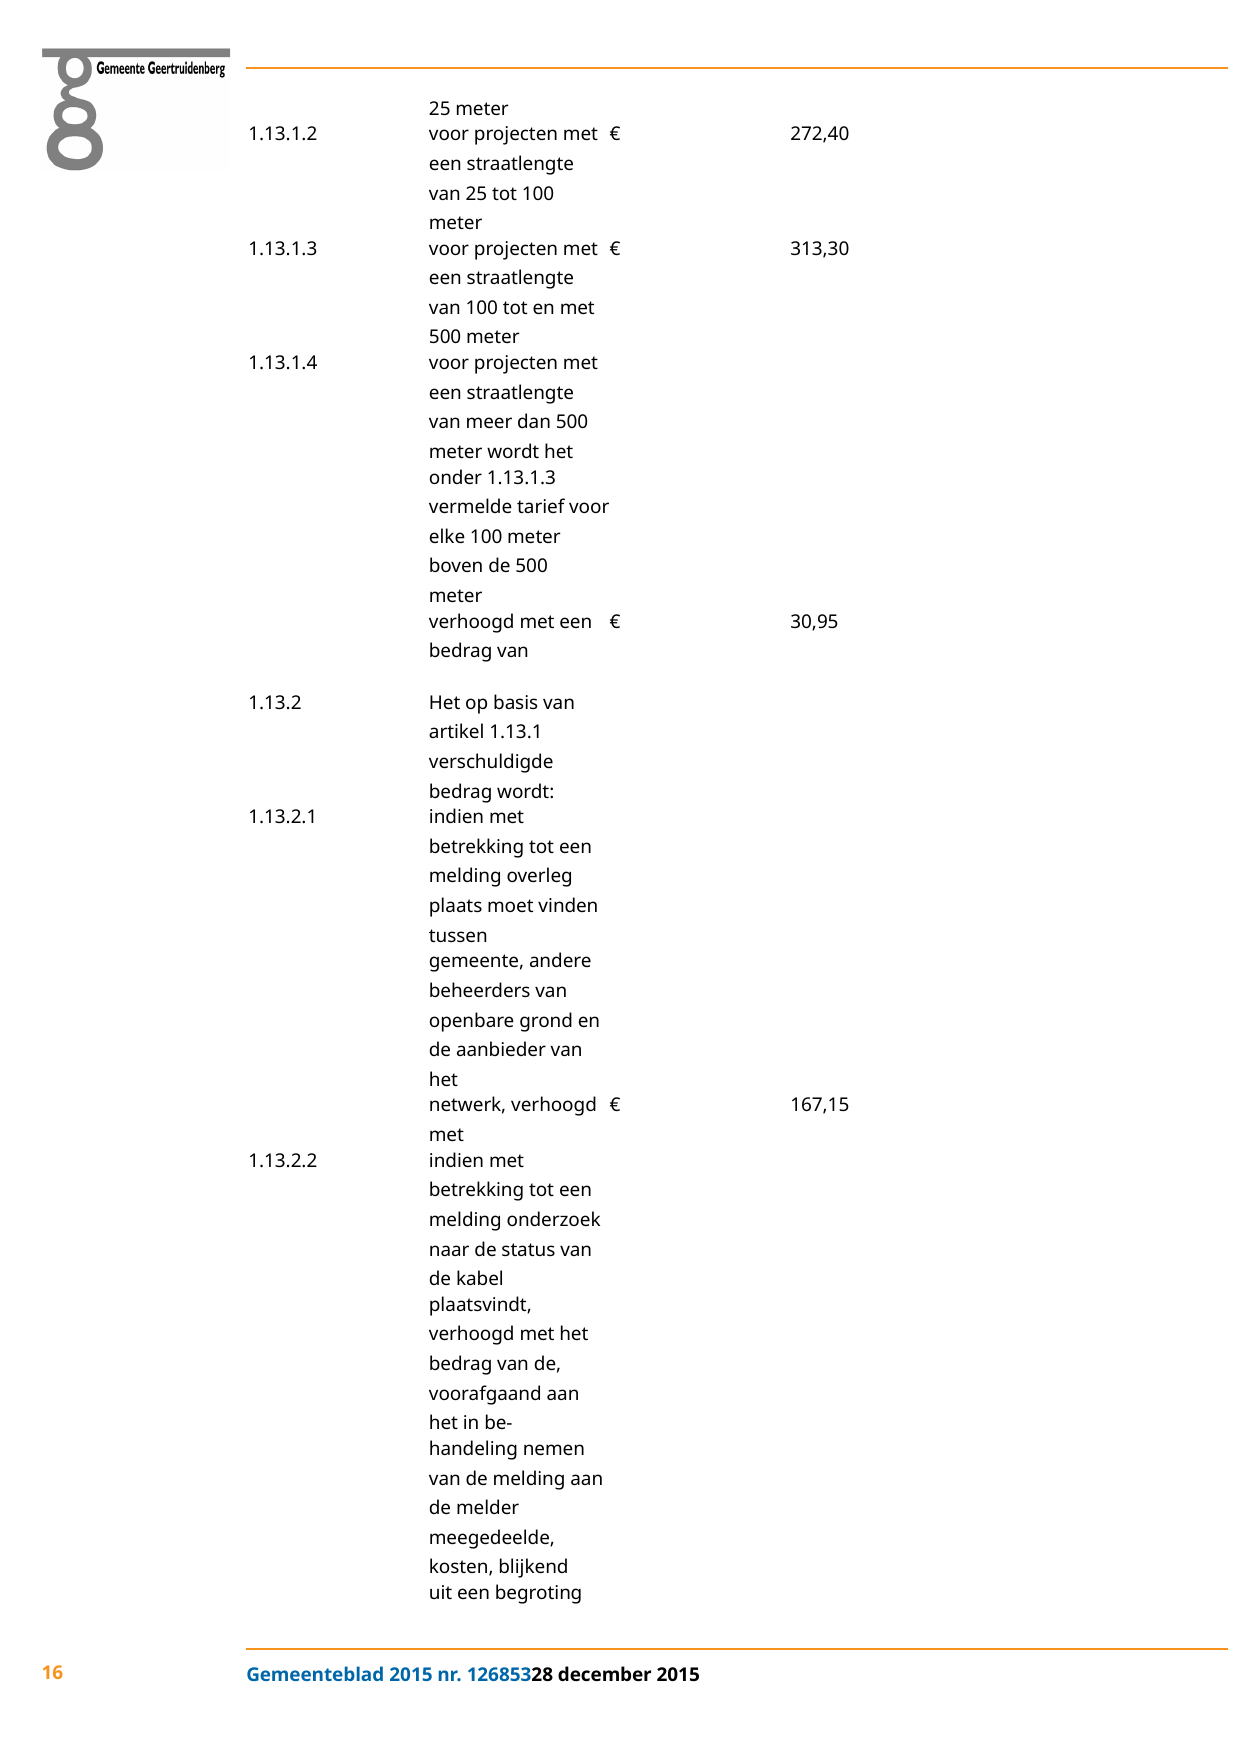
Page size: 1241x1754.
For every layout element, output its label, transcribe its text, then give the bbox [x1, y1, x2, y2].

table_cell [971, 1435, 1152, 1579]
table_cell € [609, 121, 790, 235]
table_cell [609, 1147, 790, 1291]
table_cell indien met betrekking tot een melding overleg plaats moet vinden tussen [429, 804, 609, 948]
table_cell [971, 689, 1152, 803]
table_cell [971, 1579, 1152, 1605]
table_cell [609, 689, 790, 803]
table_cell netwerk, verhoogd met [429, 1092, 609, 1147]
table_cell [971, 1291, 1152, 1435]
table_cell [248, 663, 429, 689]
table_cell indien met betrekking tot een melding onderzoek naar de status van de kabel [429, 1147, 609, 1291]
table_cell [790, 95, 971, 121]
table_cell [790, 1147, 971, 1291]
table_cell verhoogd met een bedrag van [429, 608, 609, 663]
table_cell 1.13.2.2 [248, 1147, 429, 1291]
table_cell plaatsvindt, verhoogd met het bedrag van de, voorafgaand aan het in be- [429, 1291, 609, 1435]
table_cell [248, 608, 429, 663]
table_cell uit een begroting [429, 1579, 609, 1605]
table_cell [609, 663, 790, 689]
table_cell [971, 121, 1152, 235]
table_cell 1.13.1.3 [248, 235, 429, 349]
table_cell [609, 948, 790, 1092]
table_cell 313,30 [790, 235, 971, 349]
table_cell [790, 804, 971, 948]
table_cell 1.13.1.4 [248, 350, 429, 464]
table_cell [609, 464, 790, 608]
table_cell [790, 663, 971, 689]
table_cell 167,15 [790, 1092, 971, 1147]
table_cell [248, 1092, 429, 1147]
table_cell [248, 464, 429, 608]
table_cell [971, 804, 1152, 948]
table_cell [429, 663, 609, 689]
table_cell [609, 1579, 790, 1605]
table_cell [971, 608, 1152, 663]
table_cell [790, 350, 971, 464]
table_cell [248, 1435, 429, 1579]
table_cell 1.13.2 [248, 689, 429, 803]
table_cell € [609, 235, 790, 349]
table_cell [790, 464, 971, 608]
table_cell [971, 350, 1152, 464]
table_cell [971, 663, 1152, 689]
table_cell 25 meter [429, 95, 609, 121]
table_cell € [609, 608, 790, 663]
table_cell onder 1.13.1.3 vermelde tarief voor elke 100 meter boven de 500 meter [429, 464, 609, 608]
table_cell voor projecten met een straatlengte van meer dan 500 meter wordt het [429, 350, 609, 464]
table_cell [248, 948, 429, 1092]
table_cell [971, 464, 1152, 608]
table_cell [790, 1291, 971, 1435]
table_cell [971, 1092, 1152, 1147]
table_cell [248, 1291, 429, 1435]
table_cell 1.13.2.1 [248, 804, 429, 948]
table_cell € [609, 1092, 790, 1147]
table_cell 272,40 [790, 121, 971, 235]
table_cell [790, 1435, 971, 1579]
table_cell [609, 804, 790, 948]
table_cell [971, 95, 1152, 121]
table_cell [609, 1435, 790, 1579]
table_cell [609, 95, 790, 121]
table_cell handeling nemen van de melding aan de melder meegedeelde, kosten, blijkend [429, 1435, 609, 1579]
table_cell [971, 1147, 1152, 1291]
table_cell [609, 1291, 790, 1435]
table_cell gemeente, andere beheerders van openbare grond en de aanbieder van het [429, 948, 609, 1092]
table_cell [248, 1579, 429, 1605]
table_cell [790, 1579, 971, 1605]
table_cell [609, 350, 790, 464]
table_cell Het op basis van artikel 1.13.1 verschuldigde bedrag wordt: [429, 689, 609, 803]
table_cell voor projecten met een straatlengte van 25 tot 100 meter [429, 121, 609, 235]
table_cell voor projecten met een straatlengte van 100 tot en met 500 meter [429, 235, 609, 349]
table_cell 1.13.1.2 [248, 121, 429, 235]
table_cell [790, 689, 971, 803]
table_cell [248, 95, 429, 121]
picture [41, 47, 231, 172]
table_cell 30,95 [790, 608, 971, 663]
table_cell [971, 948, 1152, 1092]
table_cell [971, 235, 1152, 349]
table_cell [790, 948, 971, 1092]
